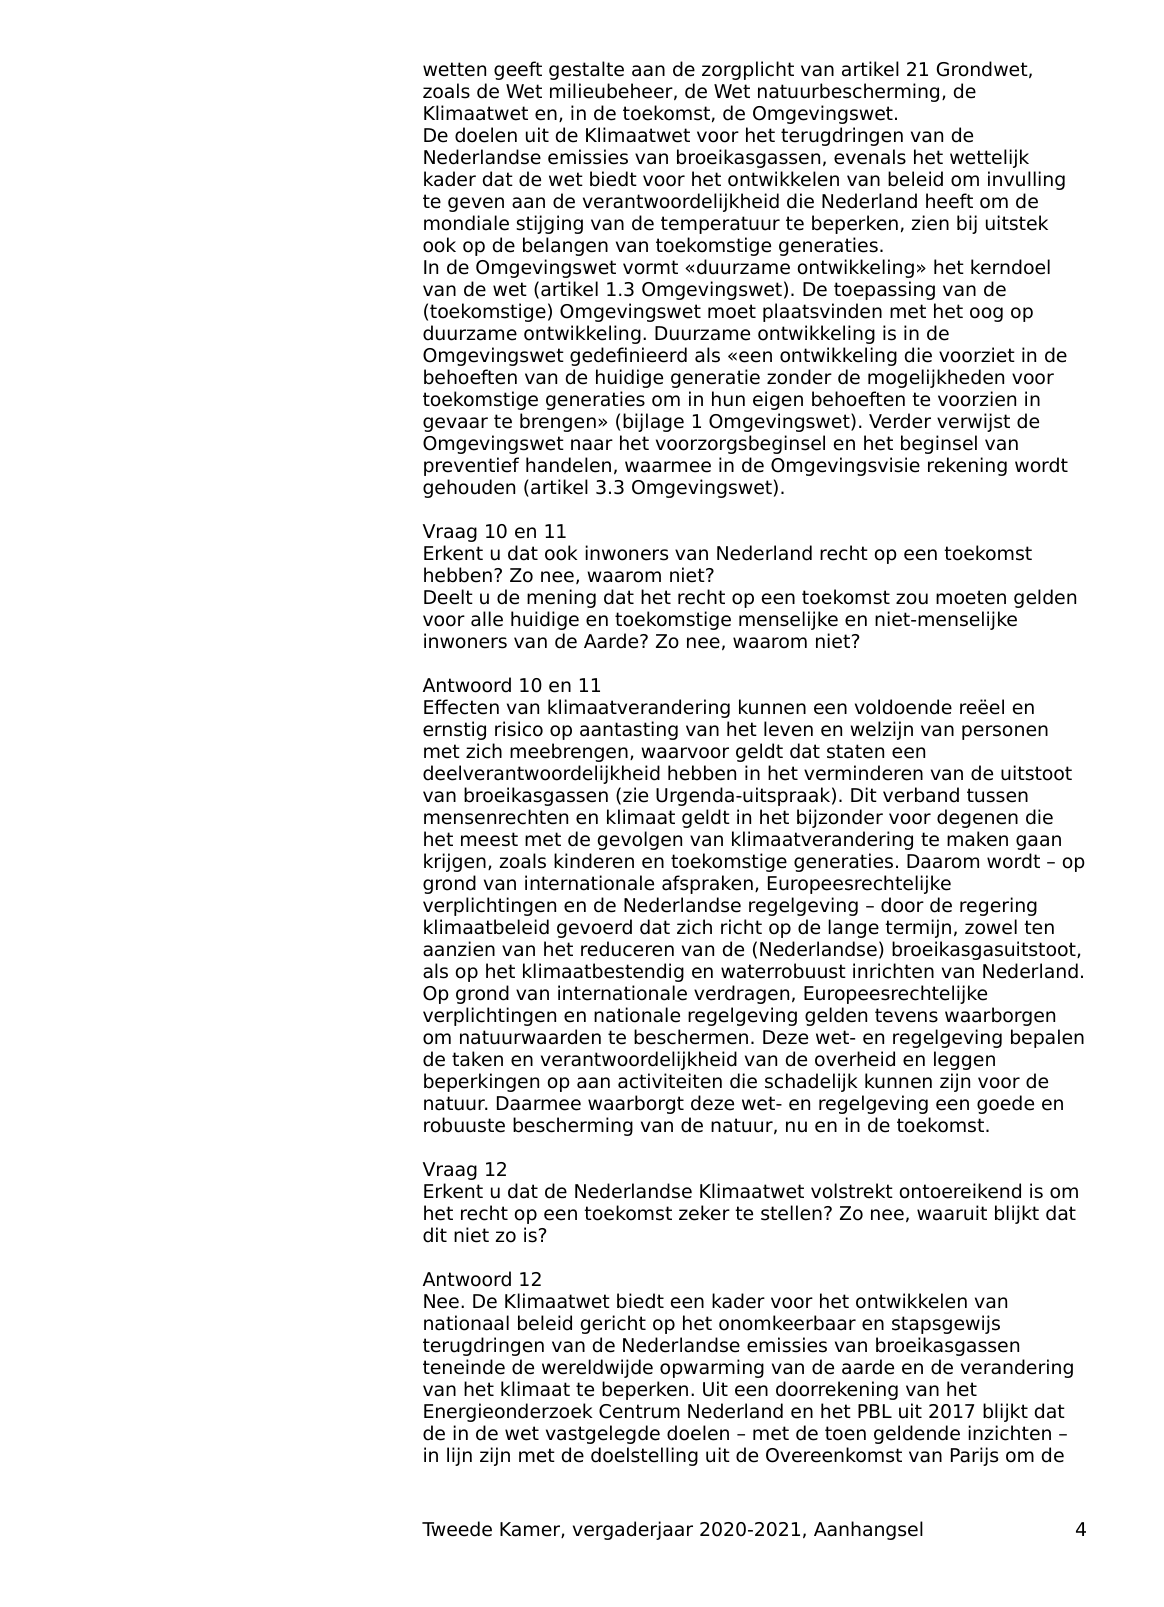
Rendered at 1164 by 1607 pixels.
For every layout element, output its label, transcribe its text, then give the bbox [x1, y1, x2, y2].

text Nee. De Klimaatwet biedt een kader voor het ontwikkelen van nationaal beleid gericht op het onomkeerbaar en stapsgewijs terugdringen van de Nederlandse emissies van broeikasgassen teneinde de wereldwijde opwarming van de aarde en de verandering van het klimaat te beperken. Uit een doorrekening van het Energieonderzoek Centrum Nederland en het PBL uit 2017 blijkt dat de in de wet vastgelegde doelen – met de toen geldende inzichten – in lijn zijn met de doelstelling uit de Overeenkomst van Parijs om de [422, 1291, 1087, 1467]
text Antwoord 12 [422, 1269, 1087, 1291]
text Effecten van klimaatverandering kunnen een voldoende reëel en ernstig risico op aantasting van het leven en welzijn van personen met zich meebrengen, waarvoor geldt dat staten een deelverantwoordelijkheid hebben in het verminderen van de uitstoot van broeikasgassen (zie Urgenda-uitspraak). Dit verband tussen mensenrechten en klimaat geldt in het bijzonder voor degenen die het meest met de gevolgen van klimaatverandering te maken gaan krijgen, zoals kinderen en toekomstige generaties. Daarom wordt – op grond van internationale afspraken, Europeesrechtelijke verplichtingen en de Nederlandse regelgeving – door de regering klimaatbeleid gevoerd dat zich richt op de lange termijn, zowel ten aanzien van het reduceren van de (Nederlandse) broeikasgasuitstoot, als op het klimaatbestendig en waterrobuust inrichten van Nederland. [422, 697, 1087, 983]
text De doelen uit de Klimaatwet voor het terugdringen van de Nederlandse emissies van broeikasgassen, evenals het wettelijk kader dat de wet biedt voor het ontwikkelen van beleid om invulling te geven aan de verantwoordelijkheid die Nederland heeft om de mondiale stijging van de temperatuur te beperken, zien bij uitstek ook op de belangen van toekomstige generaties. [422, 125, 1087, 257]
text Erkent u dat ook inwoners van Nederland recht op een toekomst hebben? Zo nee, waarom niet? [422, 543, 1087, 587]
text Vraag 12 [422, 1159, 1087, 1181]
text wetten geeft gestalte aan de zorgplicht van artikel 21 Grondwet, zoals de Wet milieubeheer, de Wet natuurbescherming, de Klimaatwet en, in de toekomst, de Omgevingswet. [422, 59, 1087, 125]
text Vraag 10 en 11 [422, 521, 1087, 543]
text Op grond van internationale verdragen, Europeesrechtelijke verplichtingen en nationale regelgeving gelden tevens waarborgen om natuurwaarden te beschermen. Deze wet- en regelgeving bepalen de taken en verantwoordelijkheid van de overheid en leggen beperkingen op aan activiteiten die schadelijk kunnen zijn voor de natuur. Daarmee waarborgt deze wet- en regelgeving een goede en robuuste bescherming van de natuur, nu en in de toekomst. [422, 983, 1087, 1136]
text Antwoord 10 en 11 [422, 675, 1087, 697]
text Deelt u de mening dat het recht op een toekomst zou moeten gelden voor alle huidige en toekomstige menselijke en niet-menselijke inwoners van de Aarde? Zo nee, waarom niet? [422, 587, 1087, 653]
text Erkent u dat de Nederlandse Klimaatwet volstrekt ontoereikend is om het recht op een toekomst zeker te stellen? Zo nee, waaruit blijkt dat dit niet zo is? [422, 1181, 1087, 1247]
text In de Omgevingswet vormt «duurzame ontwikkeling» het kerndoel van de wet (artikel 1.3 Omgevingswet). De toepassing van de (toekomstige) Omgevingswet moet plaatsvinden met het oog op duurzame ontwikkeling. Duurzame ontwikkeling is in de Omgevingswet gedefinieerd als «een ontwikkeling die voorziet in de behoeften van de huidige generatie zonder de mogelijkheden voor toekomstige generaties om in hun eigen behoeften te voorzien in gevaar te brengen» (bijlage 1 Omgevingswet). Verder verwijst de Omgevingswet naar het voorzorgsbeginsel en het beginsel van preventief handelen, waarmee in de Omgevingsvisie rekening wordt gehouden (artikel 3.3 Omgevingswet). [422, 257, 1087, 499]
